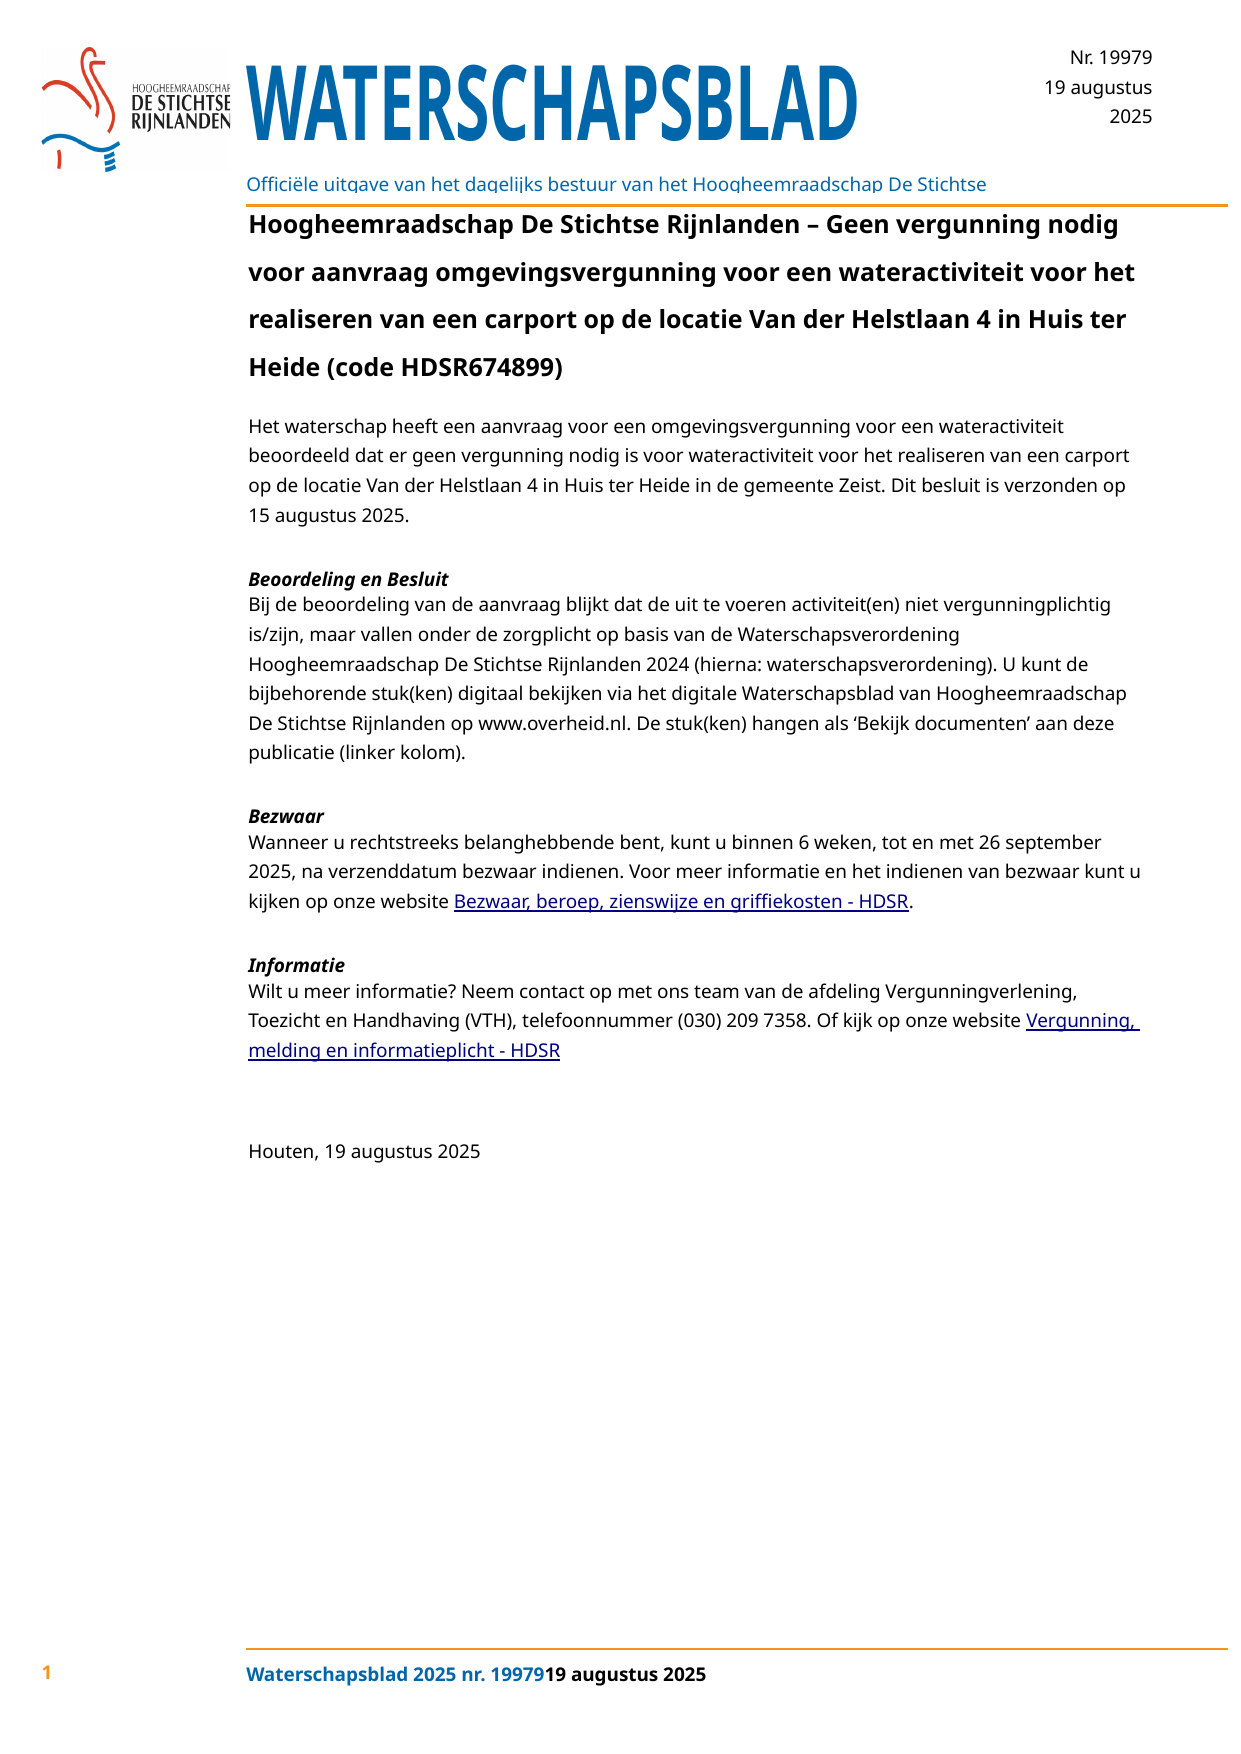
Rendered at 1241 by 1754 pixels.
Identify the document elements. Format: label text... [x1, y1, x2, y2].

text Beoordeling en Besluit [248, 566, 1152, 592]
text Hoogheemraadschap De Stichtse Rijnlanden – Geen vergunning nodig voor aanvraag omgevingsvergunning voor een wateractiviteit voor het realiseren van een carport op de locatie Van der Helstlaan 4 in Huis ter Heide (code HDSR674899) [248, 207, 1152, 384]
text Wilt u meer informatie? Neem contact op met ons team van de afdeling Vergunningverlening, Toezicht en Handhaving (VTH), telefoonnummer (030) 209 7358. Of kijk op onze website Vergunning, melding en informatieplicht - HDSR [248, 978, 1152, 1063]
text Het waterschap heeft een aanvraag voor een omgevingsvergunning voor een wateractiviteit beoordeeld dat er geen vergunning nodig is voor wateractiviteit voor het realiseren van een carport op de locatie Van der Helstlaan 4 in Huis ter Heide in de gemeente Zeist. Dit besluit is verzonden op 15 augustus 2025. [248, 413, 1152, 528]
text Informatie [248, 952, 1152, 978]
text Wanneer u rechtstreeks belanghebbende bent, kunt u binnen 6 weken, tot en met 26 september 2025, na verzenddatum bezwaar indienen. Voor meer informatie en het indienen van bezwaar kunt u kijken op onze website Bezwaar, beroep, zienswijze en griffiekosten - HDSR. [248, 829, 1152, 914]
text Bij de beoordeling van de aanvraag blijkt dat de uit te voeren activiteit(en) niet vergunningplichtig is/zijn, maar vallen onder de zorgplicht op basis van de Waterschapsverordening Hoogheemraadschap De Stichtse Rijnlanden 2024 (hierna: waterschapsverordening). U kunt de bijbehorende stuk(ken) digitaal bekijken via het digitale Waterschapsblad van Hoogheemraadschap De Stichtse Rijnlanden op www.overheid.nl. De stuk(ken) hangen als ‘Bekijk documenten’ aan deze publicatie (linker kolom). [248, 592, 1152, 765]
picture [41, 47, 231, 172]
text Houten, 19 augustus 2025 [248, 1138, 1152, 1164]
text Bezwaar [248, 803, 1152, 829]
